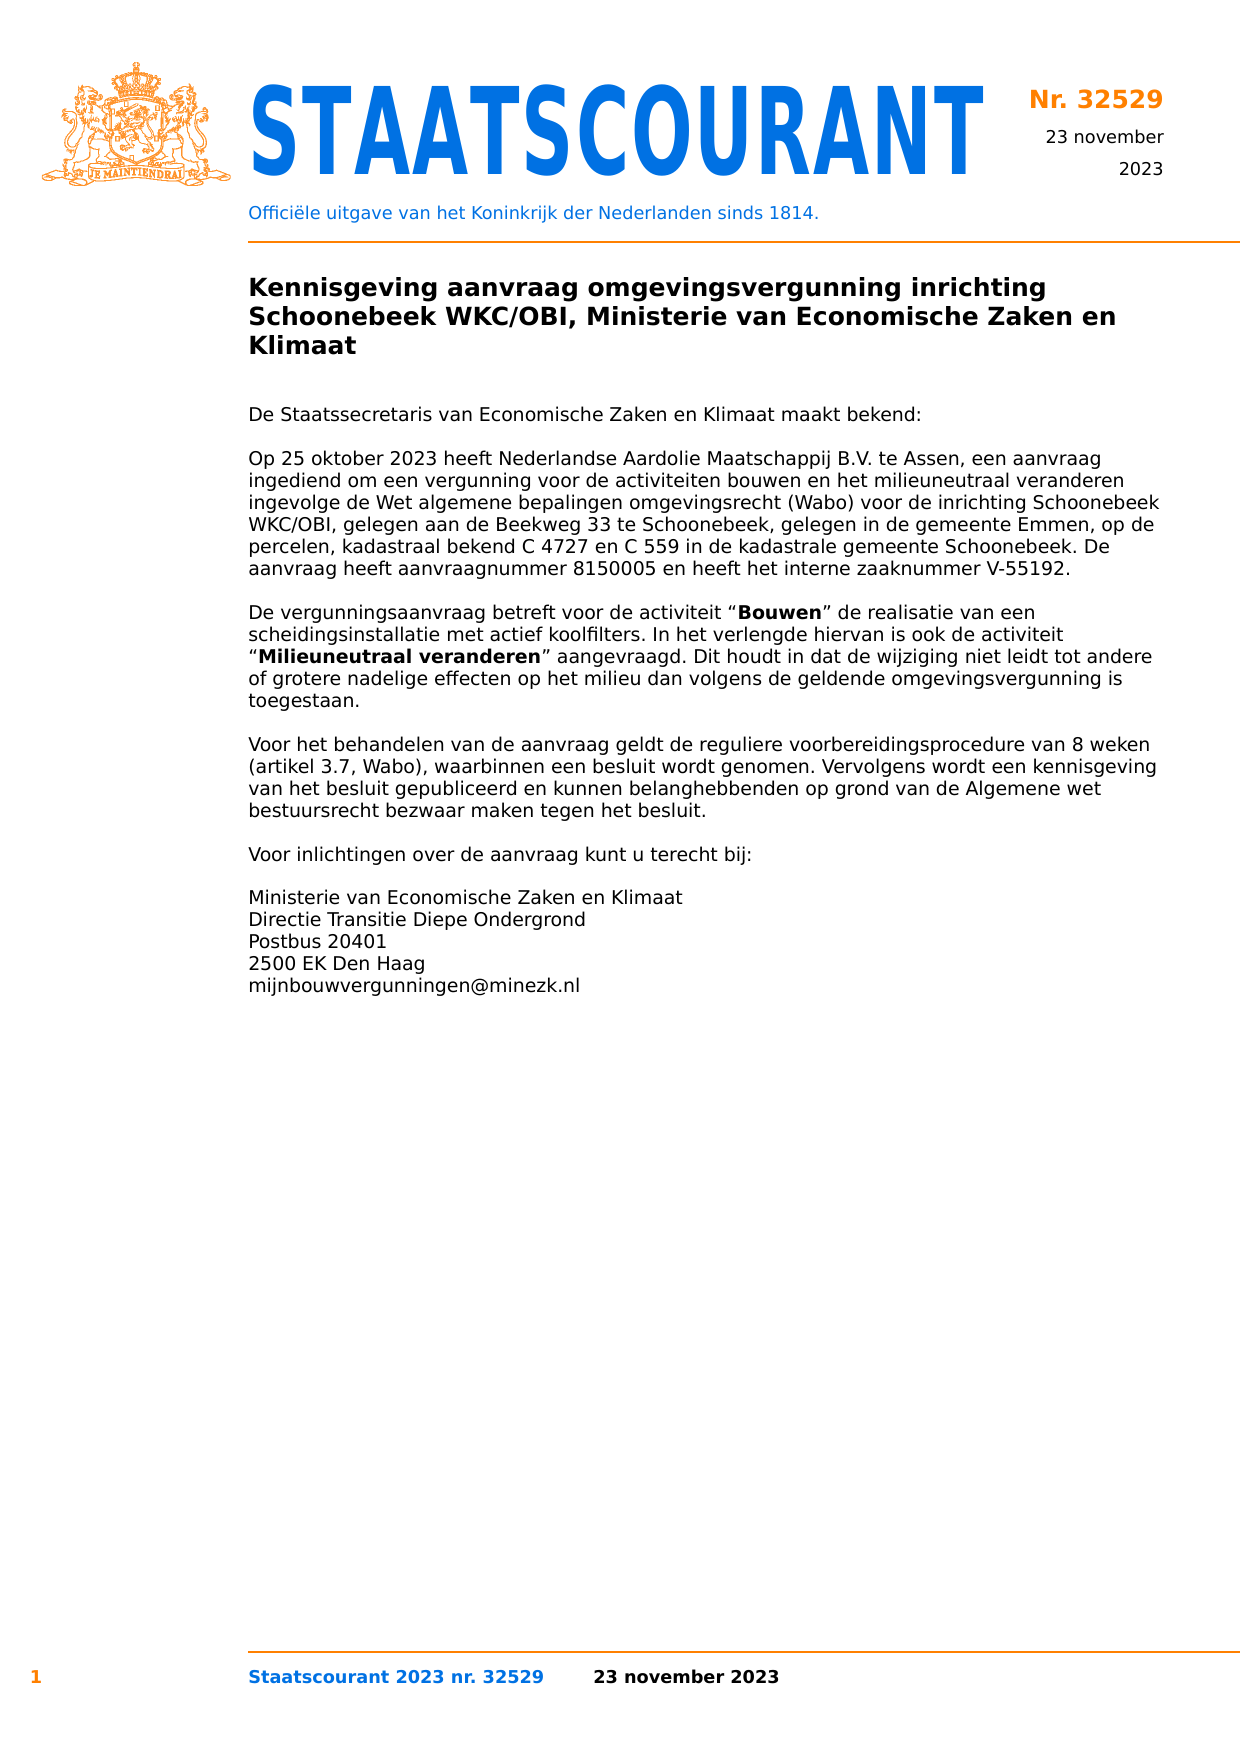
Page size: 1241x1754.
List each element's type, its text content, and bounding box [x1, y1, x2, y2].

table_cell 2023 [998, 153, 1240, 203]
subtitle Kennisgeving aanvraag omgevingsvergunning inrichting Schoonebeek WKC/OBI, Ministerie van Economische Zaken en Klimaat [248, 273, 1163, 361]
table_header STAATSCOURANT [248, 62, 998, 203]
text Voor inlichtingen over de aanvraag kunt u terecht bij: [248, 843, 1163, 865]
text Directie Transitie Diepe Ondergrond [248, 909, 1163, 931]
text 2500 EK Den Haag [248, 953, 1163, 975]
text Voor het behandelen van de aanvraag geldt de reguliere voorbereidingsprocedure van 8 weken (artikel 3.7, Wabo), waarbinnen een besluit wordt genomen. Vervolgens wordt een kennisgeving van het besluit gepubliceerd en kunnen belanghebbenden op grond van de Algemene wet bestuursrecht bezwaar maken tegen het besluit. [248, 734, 1163, 822]
text Ministerie van Economische Zaken en Klimaat [248, 887, 1163, 909]
table_cell Officiële uitgave van het Koninkrijk der Nederlanden sinds 1814. [248, 203, 1240, 241]
table_header Nr. 32529 [998, 62, 1240, 121]
text De vergunningsaanvraag betreft voor de activiteit “Bouwen” de realisatie van een scheidingsinstallatie met actief koolfilters. In het verlengde hiervan is ook de activiteit “Milieuneutraal veranderen” aangevraagd. Dit houdt in dat de wijziging niet leidt tot andere of grotere nadelige effecten op het milieu dan volgens de geldende omgevingsvergunning is toegestaan. [248, 602, 1163, 712]
text mijnbouwvergunningen@minezk.nl [248, 975, 1163, 997]
table_header [25, 62, 248, 241]
text Postbus 20401 [248, 931, 1163, 953]
table_cell 23 november [998, 121, 1240, 153]
text Op 25 oktober 2023 heeft Nederlandse Aardolie Maatschappij B.V. te Assen, een aanvraag ingediend om een vergunning voor de activiteiten bouwen en het milieuneutraal veranderen ingevolge de Wet algemene bepalingen omgevingsrecht (Wabo) voor de inrichting Schoonebeek WKC/OBI, gelegen aan de Beekweg 33 te Schoonebeek, gelegen in de gemeente Emmen, op de percelen, kadastraal bekend C 4727 en C 559 in de kadastrale gemeente Schoonebeek. De aanvraag heeft aanvraagnummer 8150005 en heeft het interne zaaknummer V-55192. [248, 448, 1163, 580]
picture [41, 62, 231, 186]
text De Staatssecretaris van Economische Zaken en Klimaat maakt bekend: [248, 404, 1163, 426]
